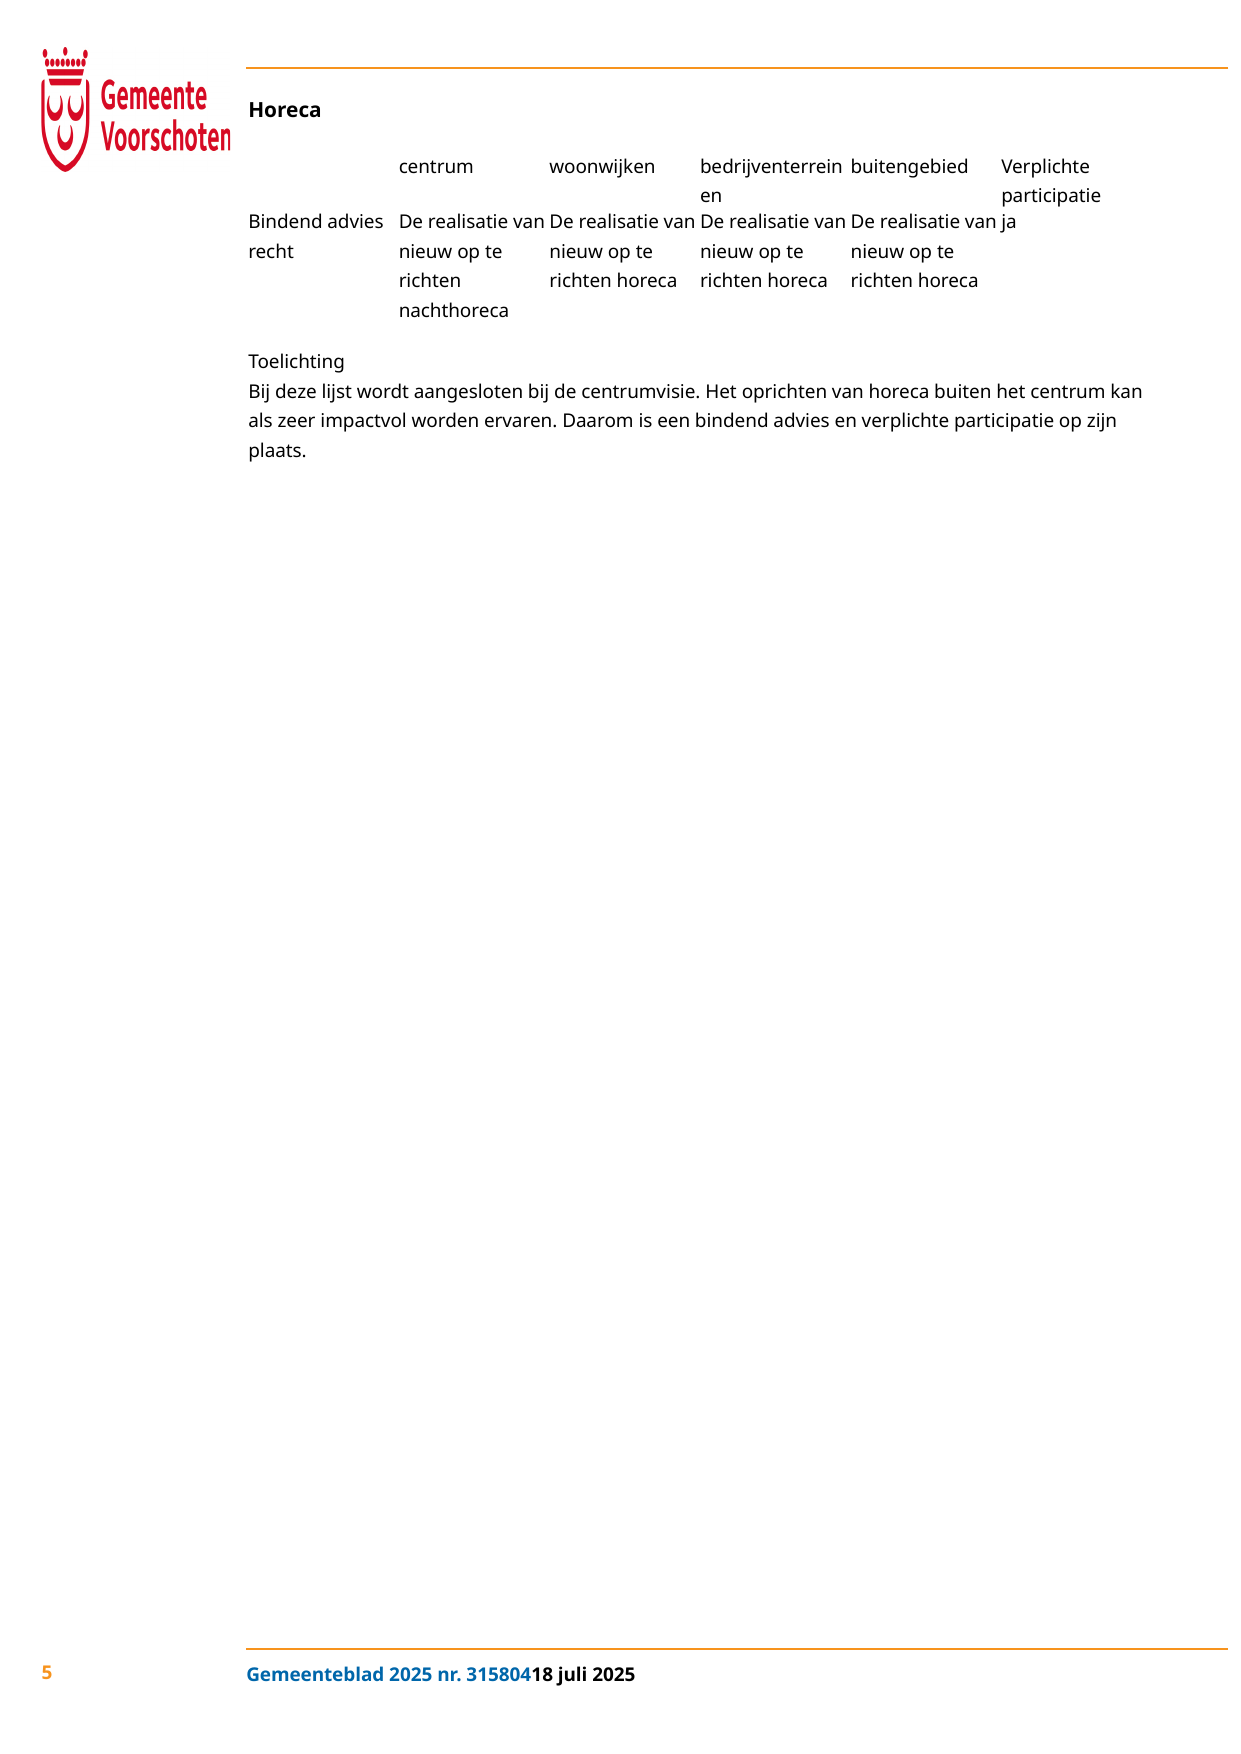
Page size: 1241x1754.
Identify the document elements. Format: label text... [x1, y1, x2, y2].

table_cell De realisatie van nieuw op te richten horeca [850, 208, 1001, 323]
table_header [248, 153, 398, 208]
table_cell De realisatie van nieuw op te richten horeca [700, 208, 850, 323]
table_header centrum [399, 153, 549, 208]
table_cell [248, 463, 1152, 489]
table_header buitengebied [850, 153, 1001, 208]
table_cell [248, 323, 1152, 348]
table_header woonwijken [549, 153, 700, 208]
table_header Verplichte participatie [1001, 153, 1152, 208]
table_header bedrijventerreinen [700, 153, 850, 208]
table_cell Bindend advies recht [248, 208, 398, 323]
table_cell Toelichting Bij deze lijst wordt aangesloten bij de centrumvisie. Het oprichten van horeca buiten het centrum kan als zeer impactvol worden ervaren. Daarom is een bindend advies en verplichte participatie op zijn plaats. [248, 349, 1152, 463]
picture [41, 47, 231, 172]
table_cell ja [1001, 208, 1152, 323]
table_cell De realisatie van nieuw op te richten nachthoreca [399, 208, 549, 323]
text Horeca [248, 95, 1152, 123]
table_cell De realisatie van nieuw op te richten horeca [549, 208, 700, 323]
